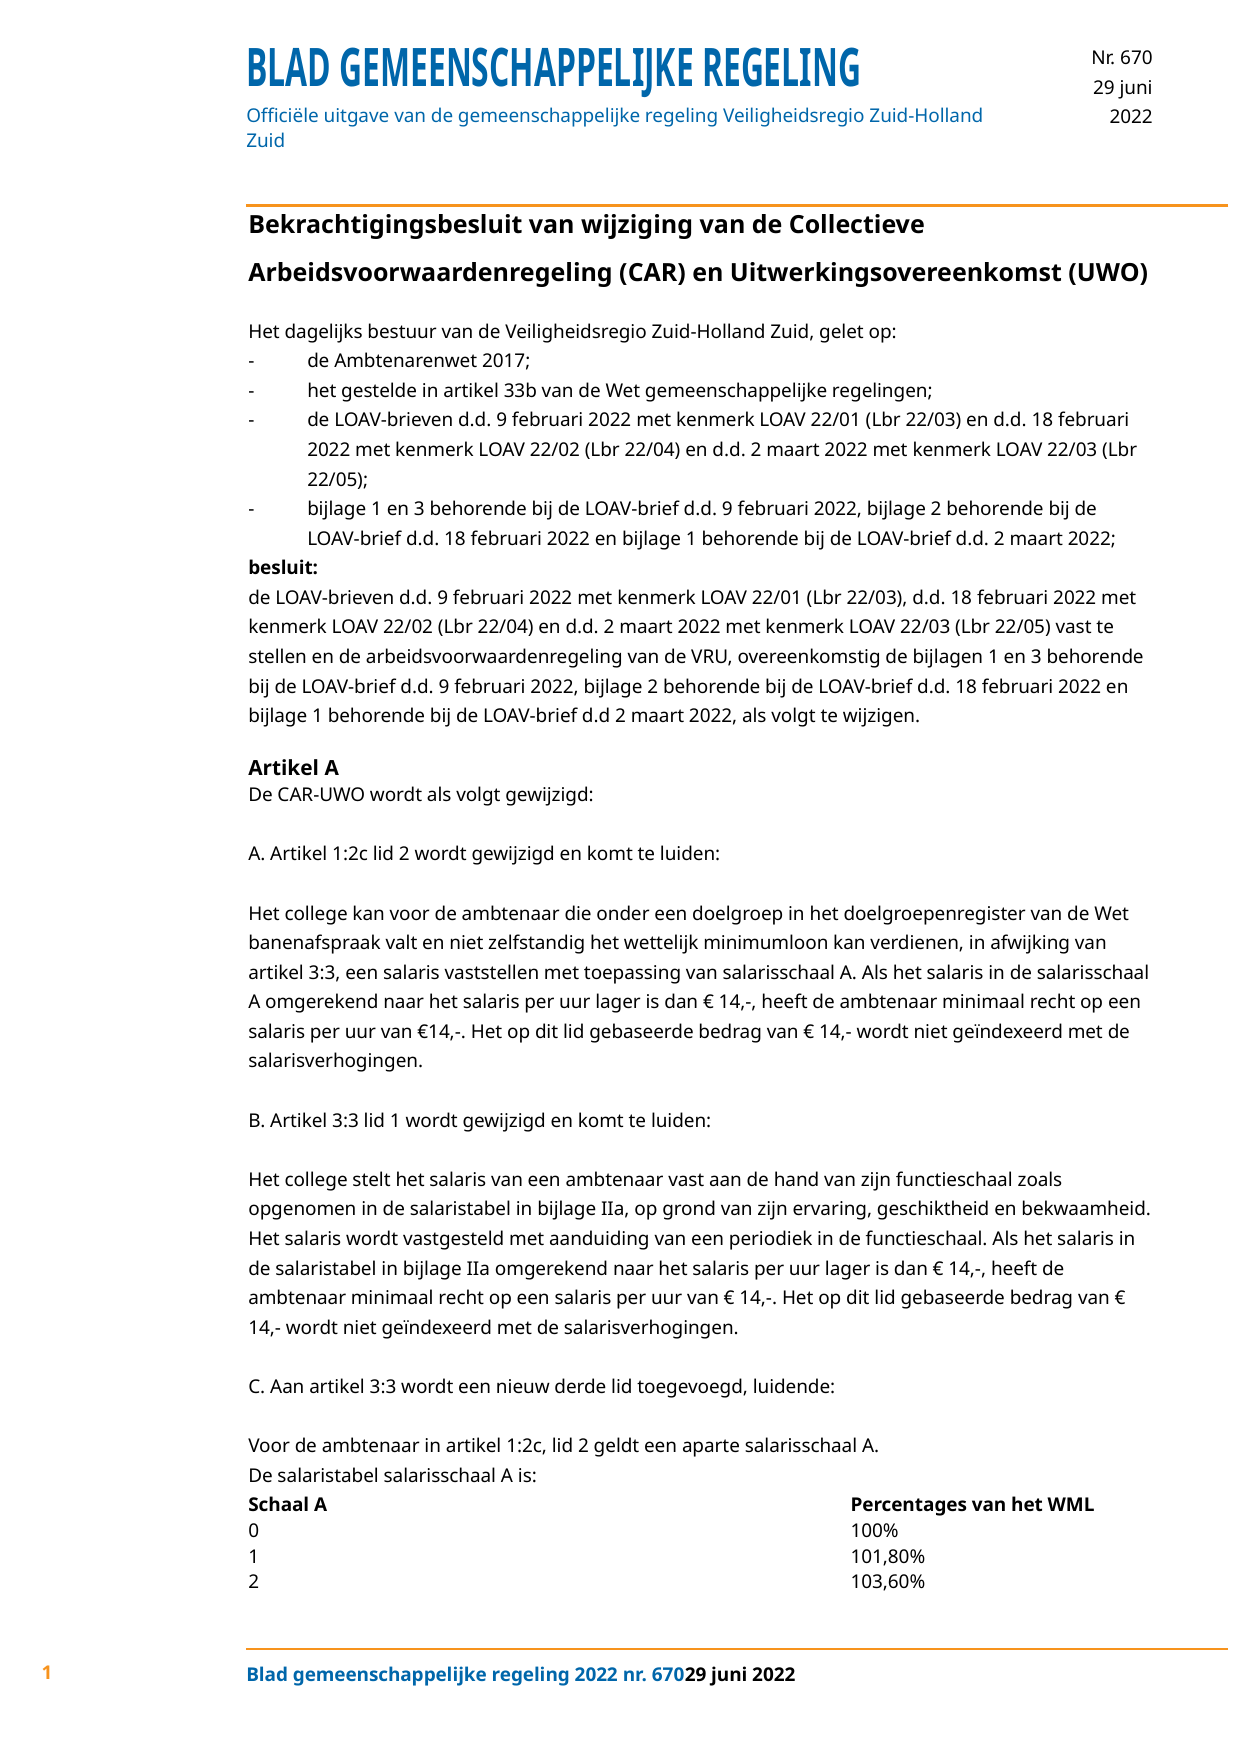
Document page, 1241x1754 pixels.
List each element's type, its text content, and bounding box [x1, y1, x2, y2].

list de Ambtenarenwet 2017; [248, 347, 1152, 373]
table_cell 101,80% [850, 1543, 1152, 1569]
text Het dagelijks bestuur van de Veiligheidsregio Zuid-Holland Zuid, gelet op: [248, 318, 1152, 344]
table_cell 100% [850, 1517, 1152, 1543]
list de LOAV-brieven d.d. 9 februari 2022 met kenmerk LOAV 22/01 (Lbr 22/03) en d.d. 18 februari 2022 met kenmerk LOAV 22/02 (Lbr 22/04) en d.d. 2 maart 2022 met kenmerk LOAV 22/03 (Lbr 22/05); [248, 407, 1152, 492]
table_cell 1 [248, 1543, 549, 1569]
table_cell 103,60% [850, 1569, 1152, 1594]
list het gestelde in artikel 33b van de Wet gemeenschappelijke regelingen; [248, 377, 1152, 403]
list bijlage 1 en 3 behorende bij de LOAV-brief d.d. 9 februari 2022, bijlage 2 behorende bij de LOAV-brief d.d. 18 februari 2022 en bijlage 1 behorende bij de LOAV-brief d.d. 2 maart 2022; [248, 495, 1152, 551]
table_cell 0 [248, 1517, 549, 1543]
text Bekrachtigingsbesluit van wijziging van de Collectieve Arbeidsvoorwaardenregeling (CAR) en Uitwerkingsovereenkomst (UWO) [248, 207, 1152, 288]
text B. Artikel 3:3 lid 1 wordt gewijzigd en komt te luiden: [248, 1107, 1152, 1132]
text Artikel A [248, 753, 1152, 781]
table_cell [549, 1569, 850, 1594]
text de LOAV-brieven d.d. 9 februari 2022 met kenmerk LOAV 22/01 (Lbr 22/03), d.d. 18 februari 2022 met kenmerk LOAV 22/02 (Lbr 22/04) en d.d. 2 maart 2022 met kenmerk LOAV 22/03 (Lbr 22/05) vast te stellen en de arbeidsvoorwaardenregeling van de VRU, overeenkomstig de bijlagen 1 en 3 behorende bij de LOAV-brief d.d. 9 februari 2022, bijlage 2 behorende bij de LOAV-brief d.d. 18 februari 2022 en bijlage 1 behorende bij de LOAV-brief d.d 2 maart 2022, als volgt te wijzigen. [248, 584, 1152, 728]
text C. Aan artikel 3:3 wordt een nieuw derde lid toegevoegd, luidende: [248, 1373, 1152, 1399]
text De CAR-UWO wordt als volgt gewijzigd: [248, 781, 1152, 807]
text Het college kan voor de ambtenaar die onder een doelgroep in het doelgroepenregister van de Wet banenafspraak valt en niet zelfstandig het wettelijk minimumloon kan verdienen, in afwijking van artikel 3:3, een salaris vaststellen met toepassing van salarisschaal A. Als het salaris in de salarisschaal A omgerekend naar het salaris per uur lager is dan € 14,-, heeft de ambtenaar minimaal recht op een salaris per uur van €14,-. Het op dit lid gebaseerde bedrag van € 14,- wordt niet geïndexeerd met de salarisverhogingen. [248, 900, 1152, 1073]
table_header Schaal A [248, 1491, 549, 1517]
text De salaristabel salarisschaal A is: [248, 1462, 1152, 1487]
table_header [549, 1491, 850, 1517]
table_cell [549, 1517, 850, 1543]
text besluit: [248, 554, 1152, 580]
text A. Artikel 1:2c lid 2 wordt gewijzigd en komt te luiden: [248, 841, 1152, 866]
picture [41, 47, 231, 172]
table_cell 2 [248, 1569, 549, 1594]
text Voor de ambtenaar in artikel 1:2c, lid 2 geldt een aparte salarisschaal A. [248, 1432, 1152, 1458]
table_cell [549, 1543, 850, 1569]
text Het college stelt het salaris van een ambtenaar vast aan de hand van zijn functieschaal zoals opgenomen in de salaristabel in bijlage IIa, op grond van zijn ervaring, geschiktheid en bekwaamheid. Het salaris wordt vastgesteld met aanduiding van een periodiek in de functieschaal. Als het salaris in de salaristabel in bijlage IIa omgerekend naar het salaris per uur lager is dan € 14,-, heeft de ambtenaar minimaal recht op een salaris per uur van € 14,-. Het op dit lid gebaseerde bedrag van € 14,- wordt niet geïndexeerd met de salarisverhogingen. [248, 1166, 1152, 1339]
table_header Percentages van het WML [850, 1491, 1152, 1517]
